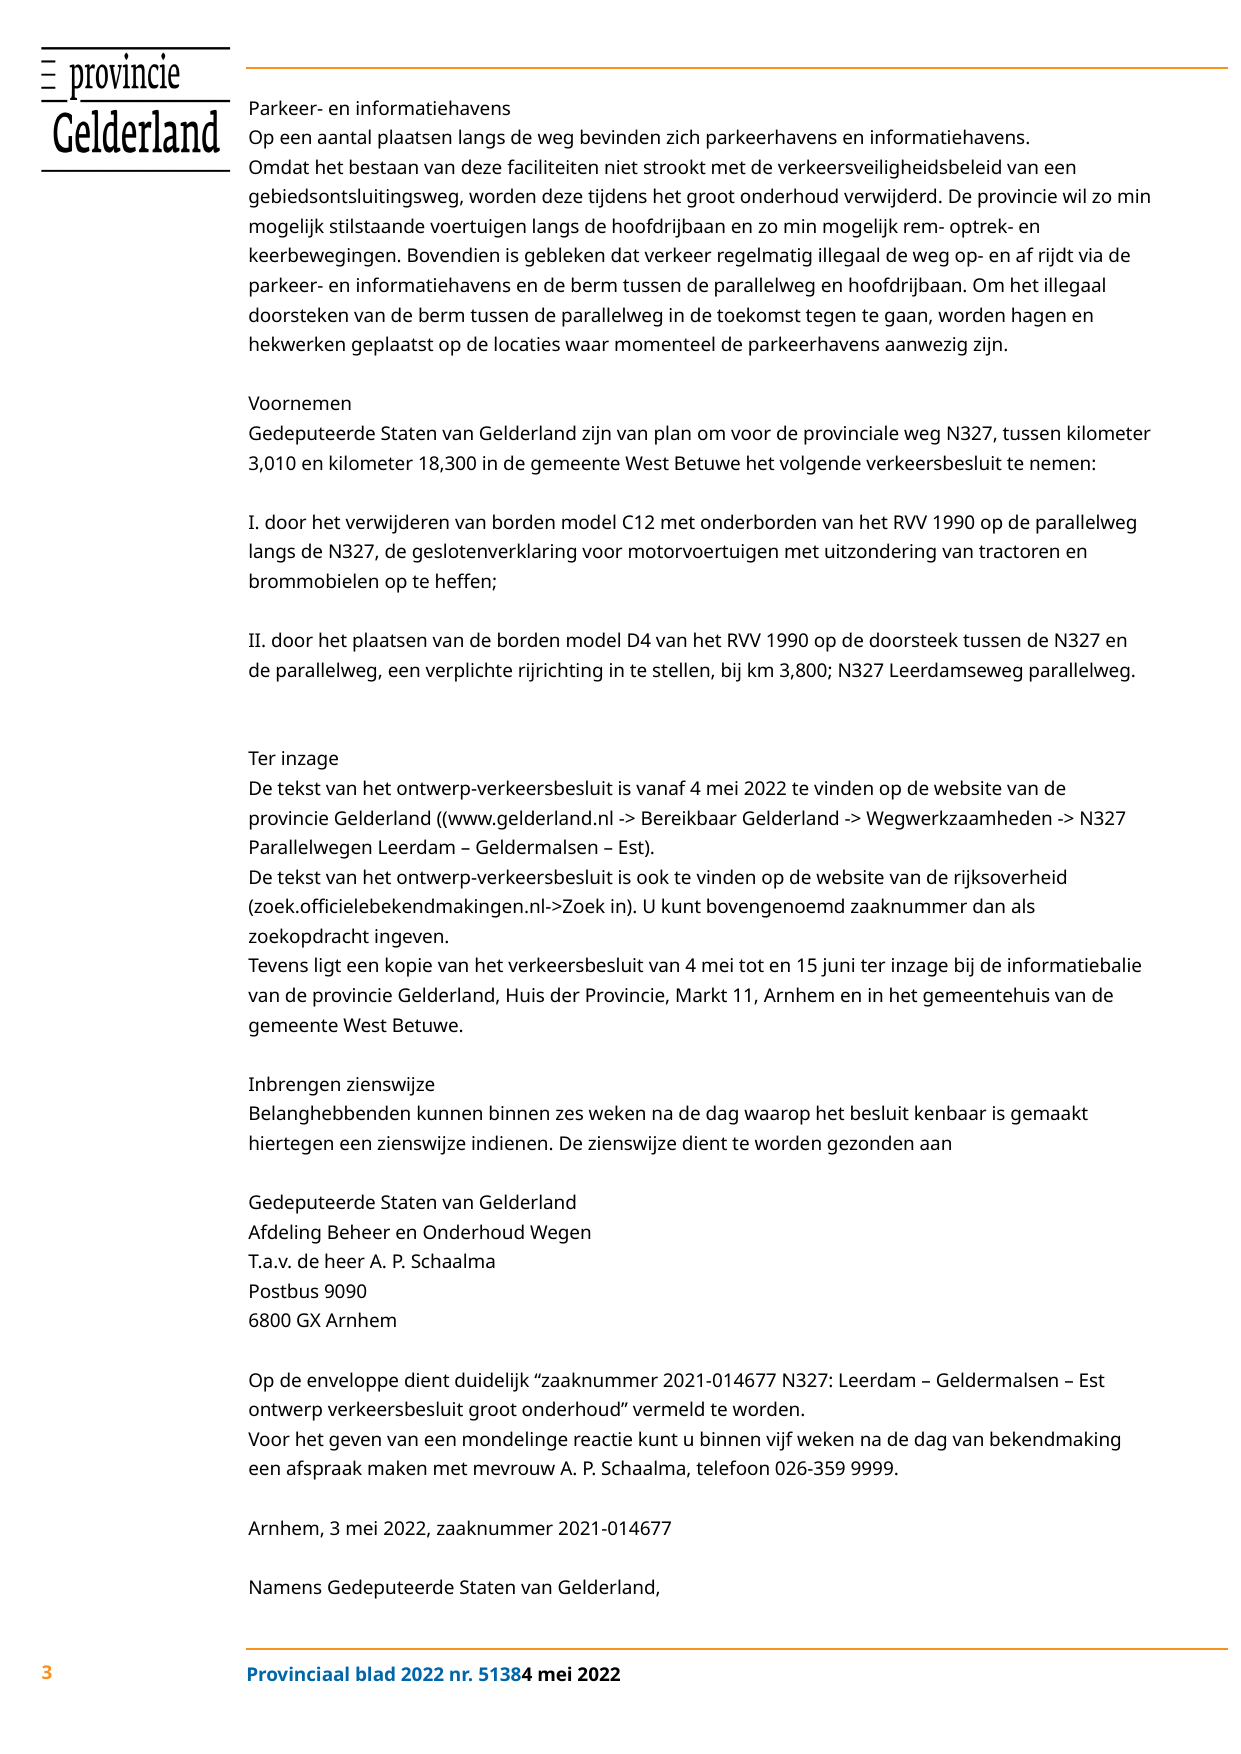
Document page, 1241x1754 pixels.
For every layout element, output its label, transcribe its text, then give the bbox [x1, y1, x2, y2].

text De tekst van het ontwerp-verkeersbesluit is ook te vinden op de website van de rijksoverheid (zoek.officielebekendmakingen.nl->Zoek in). U kunt bovengenoemd zaaknummer dan als zoekopdracht ingeven. [248, 864, 1152, 949]
text Belanghebbenden kunnen binnen zes weken na de dag waarop het besluit kenbaar is gemaakt hiertegen een zienswijze indienen. De zienswijze dient te worden gezonden aan [248, 1101, 1152, 1156]
text II. door het plaatsen van de borden model D4 van het RVV 1990 op de doorsteek tussen de N327 en de parallelweg, een verplichte rijrichting in te stellen, bij km 3,800; N327 Leerdamseweg parallelweg. [248, 627, 1152, 683]
text Arnhem, 3 mei 2022, zaaknummer 2021-014677 [248, 1515, 1152, 1541]
text Gedeputeerde Staten van Gelderland zijn van plan om voor de provinciale weg N327, tussen kilometer 3,010 en kilometer 18,300 in de gemeente West Betuwe het volgende verkeersbesluit te nemen: [248, 420, 1152, 476]
text Op een aantal plaatsen langs de weg bevinden zich parkeerhavens en informatiehavens. [248, 124, 1152, 150]
text 6800 GX Arnhem [248, 1308, 1152, 1333]
text Omdat het bestaan van deze faciliteiten niet strookt met de verkeersveiligheidsbeleid van een gebiedsontsluitingsweg, worden deze tijdens het groot onderhoud verwijderd. De provincie wil zo min mogelijk stilstaande voertuigen langs de hoofdrijbaan en zo min mogelijk rem- optrek- en keerbewegingen. Bovendien is gebleken dat verkeer regelmatig illegaal de weg op- en af rijdt via de parkeer- en informatiehavens en de berm tussen de parallelweg en hoofdrijbaan. Om het illegaal doorsteken van de berm tussen de parallelweg in de toekomst tegen te gaan, worden hagen en hekwerken geplaatst op de locaties waar momenteel de parkeerhavens aanwezig zijn. [248, 154, 1152, 357]
text Afdeling Beheer en Onderhoud Wegen [248, 1219, 1152, 1245]
text Tevens ligt een kopie van het verkeersbesluit van 4 mei tot en 15 juni ter inzage bij de informatiebalie van de provincie Gelderland, Huis der Provincie, Markt 11, Arnhem en in het gemeentehuis van de gemeente West Betuwe. [248, 953, 1152, 1038]
text T.a.v. de heer A. P. Schaalma [248, 1248, 1152, 1274]
text Namens Gedeputeerde Staten van Gelderland, [248, 1574, 1152, 1600]
text Op de enveloppe dient duidelijk “zaaknummer 2021-014677 N327: Leerdam – Geldermalsen – Est ontwerp verkeersbesluit groot onderhoud” vermeld te worden. [248, 1367, 1152, 1422]
text Voor het geven van een mondelinge reactie kunt u binnen vijf weken na de dag van bekendmaking een afspraak maken met mevrouw A. P. Schaalma, telefoon 026-359 9999. [248, 1426, 1152, 1481]
text Parkeer- en informatiehavens [248, 95, 1152, 121]
text Voornemen [248, 391, 1152, 416]
text Postbus 9090 [248, 1278, 1152, 1304]
picture [41, 47, 231, 172]
text I. door het verwijderen van borden model C12 met onderborden van het RVV 1990 op de parallelweg langs de N327, de geslotenverklaring voor motorvoertuigen met uitzondering van tractoren en brommobielen op te heffen; [248, 509, 1152, 594]
text Inbrengen zienswijze [248, 1071, 1152, 1097]
text Gedeputeerde Staten van Gelderland [248, 1189, 1152, 1215]
text De tekst van het ontwerp-verkeersbesluit is vanaf 4 mei 2022 te vinden op de website van de provincie Gelderland ((www.gelderland.nl -> Bereikbaar Gelderland -> Wegwerkzaamheden -> N327 Parallelwegen Leerdam – Geldermalsen – Est). [248, 775, 1152, 860]
text Ter inzage [248, 746, 1152, 771]
